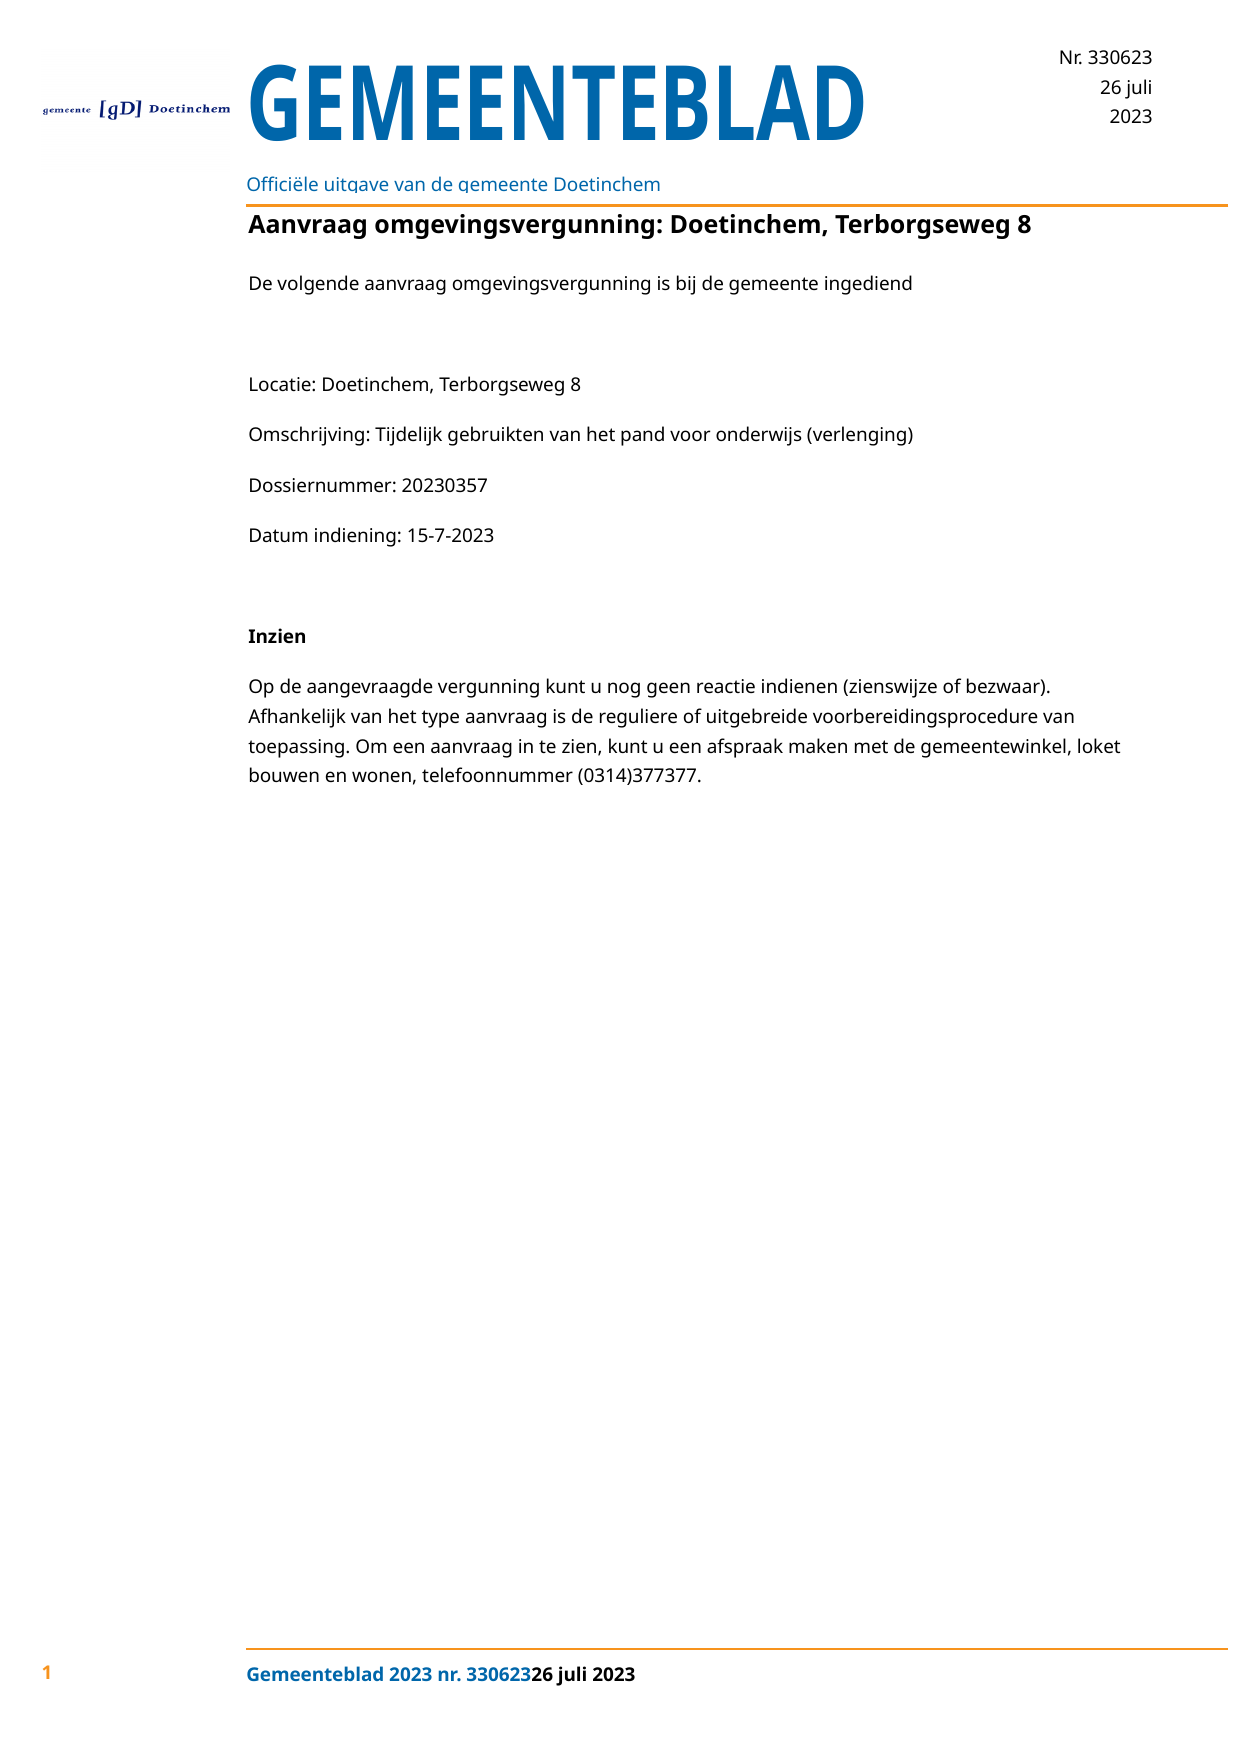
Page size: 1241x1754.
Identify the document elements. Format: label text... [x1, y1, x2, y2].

text Omschrijving: Tijdelijk gebruikten van het pand voor onderwijs (verlenging) [248, 422, 1152, 447]
picture [41, 47, 231, 172]
text De volgende aanvraag omgevingsvergunning is bij de gemeente ingediend [248, 270, 1152, 296]
text Datum indiening: 15-7-2023 [248, 522, 1152, 548]
text Dossiernummer: 20230357 [248, 472, 1152, 498]
text Op de aangevraagde vergunning kunt u nog geen reactie indienen (zienswijze of bezwaar). Afhankelijk van het type aanvraag is de reguliere of uitgebreide voorbereidingsprocedure van toepassing. Om een aanvraag in te zien, kunt u een afspraak maken met de gemeentewinkel, loket bouwen en wonen, telefoonnummer (0314)377377. [248, 674, 1152, 788]
text Aanvraag omgevingsvergunning: Doetinchem, Terborgseweg 8 [248, 207, 1152, 241]
text Inzien [248, 623, 1152, 649]
text Locatie: Doetinchem, Terborgseweg 8 [248, 371, 1152, 397]
